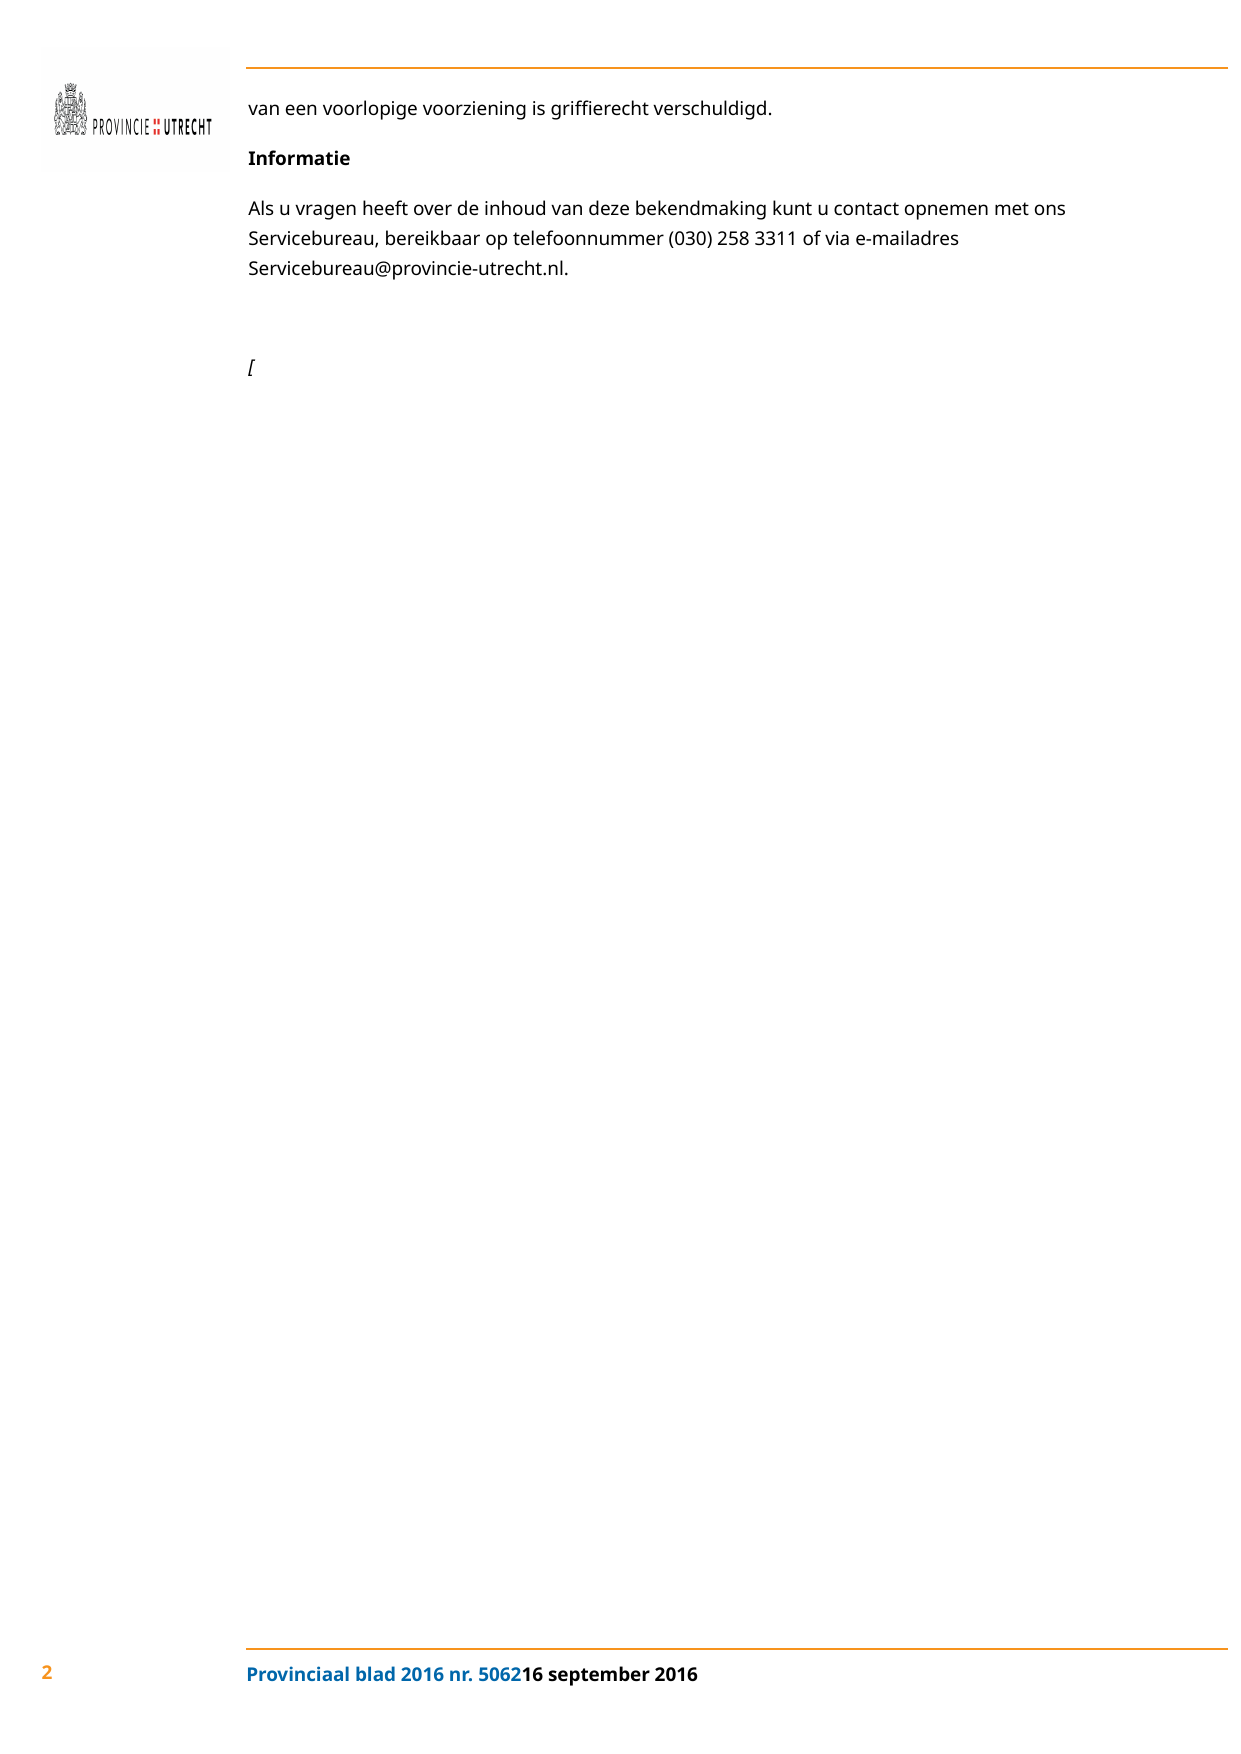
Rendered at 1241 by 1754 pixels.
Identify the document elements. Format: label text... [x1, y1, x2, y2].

picture [41, 47, 231, 172]
text van een voorlopige voorziening is griffierecht verschuldigd. [248, 95, 1152, 121]
text Als u vragen heeft over de inhoud van deze bekendmaking kunt u contact opnemen met ons Servicebureau, bereikbaar op telefoonnummer (030) 258 3311 of via e-mailadres Servicebureau@provincie-utrecht.nl. [248, 196, 1152, 281]
text Informatie [248, 145, 1152, 171]
text [ [248, 353, 1152, 379]
